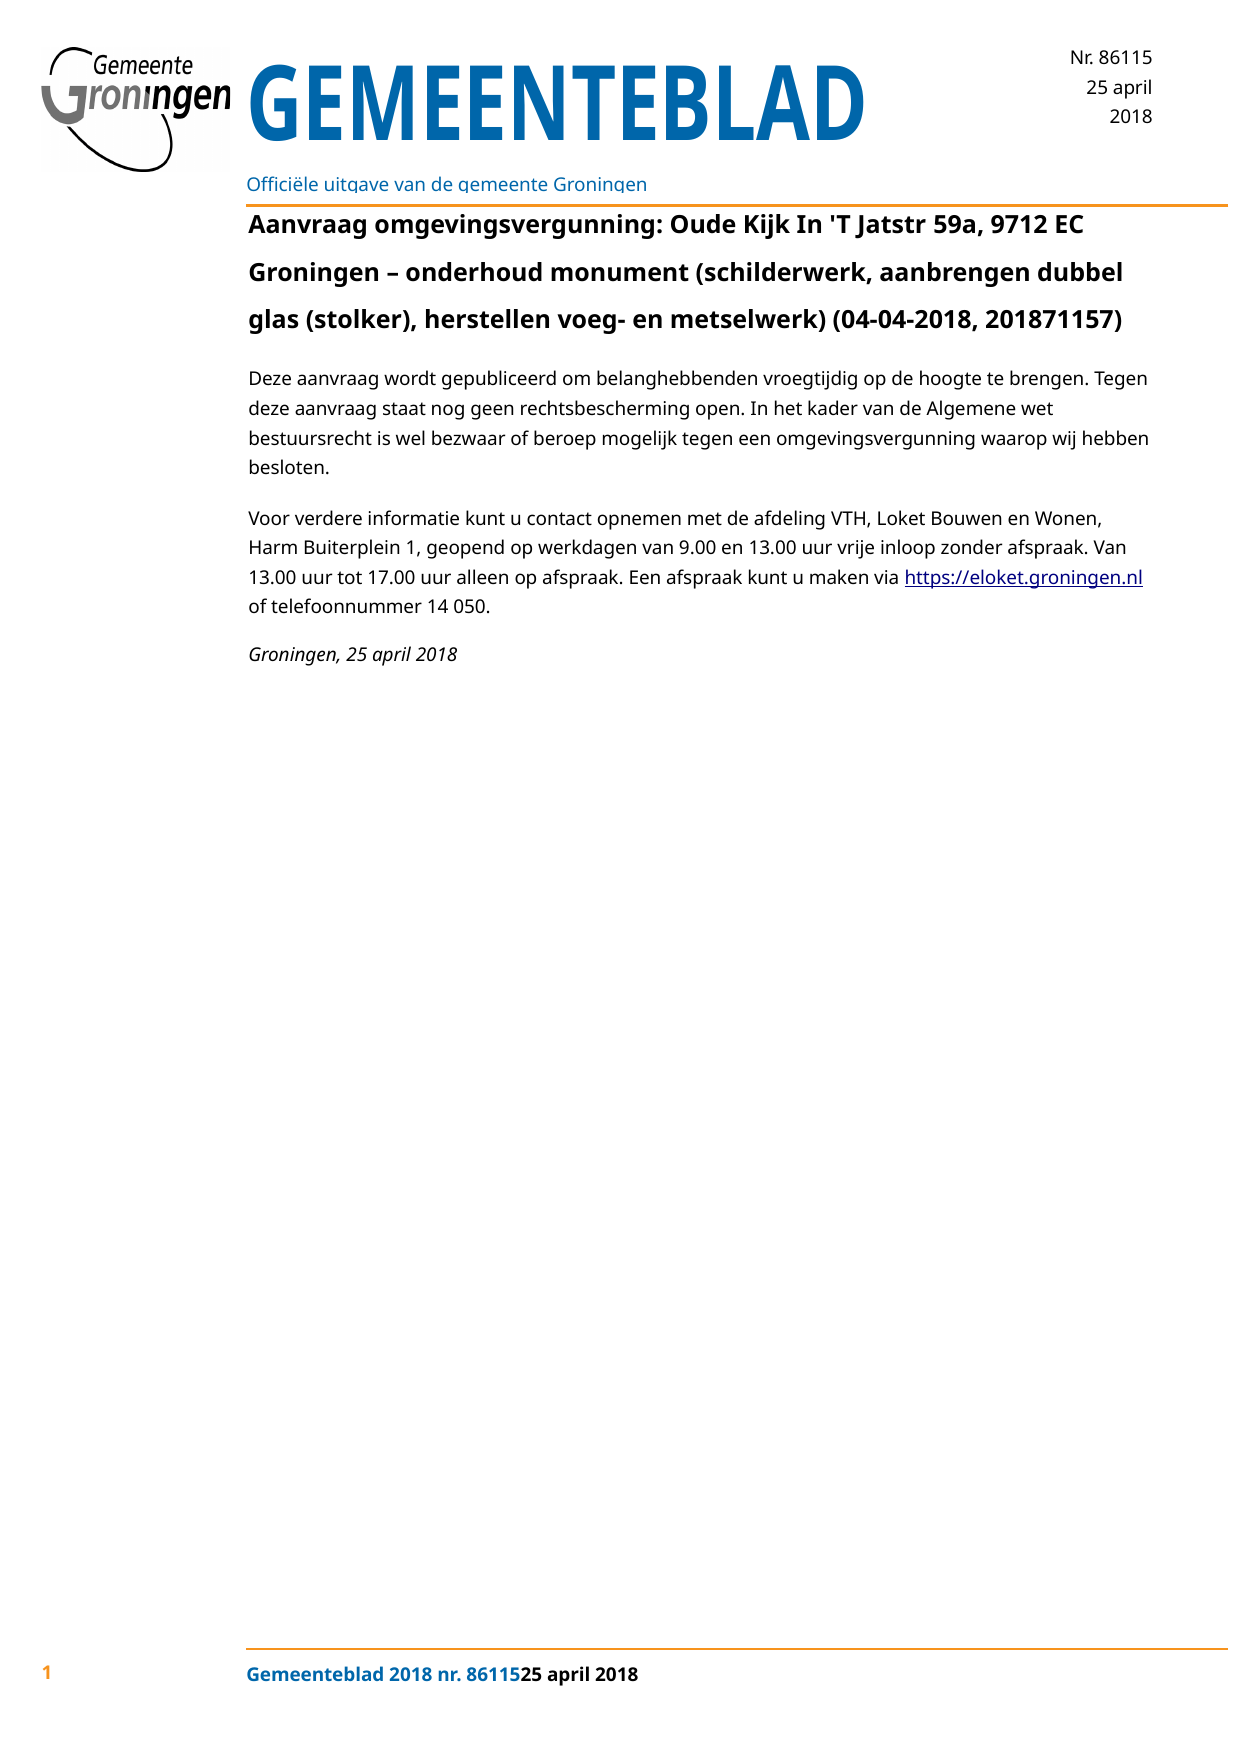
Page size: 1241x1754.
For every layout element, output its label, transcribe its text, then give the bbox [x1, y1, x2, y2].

picture [41, 47, 231, 172]
text Groningen, 25 april 2018 [248, 641, 1152, 667]
text Voor verdere informatie kunt u contact opnemen met de afdeling VTH, Loket Bouwen en Wonen, Harm Buiterplein 1, geopend op werkdagen van 9.00 en 13.00 uur vrije inloop zonder afspraak. Van 13.00 uur tot 17.00 uur alleen op afspraak. Een afspraak kunt u maken via https://eloket.groningen.nl of telefoonnummer 14 050. [248, 505, 1152, 619]
text Deze aanvraag wordt gepubliceerd om belanghebbenden vroegtijdig op de hoogte te brengen. Tegen deze aanvraag staat nog geen rechtsbescherming open. In het kader van de Algemene wet bestuursrecht is wel bezwaar of beroep mogelijk tegen een omgevingsvergunning waarop wij hebben besloten. [248, 366, 1152, 480]
text Aanvraag omgevingsvergunning: Oude Kijk In 'T Jatstr 59a, 9712 EC Groningen – onderhoud monument (schilderwerk, aanbrengen dubbel glas (stolker), herstellen voeg- en metselwerk) (04-04-2018, 201871157) [248, 207, 1152, 336]
